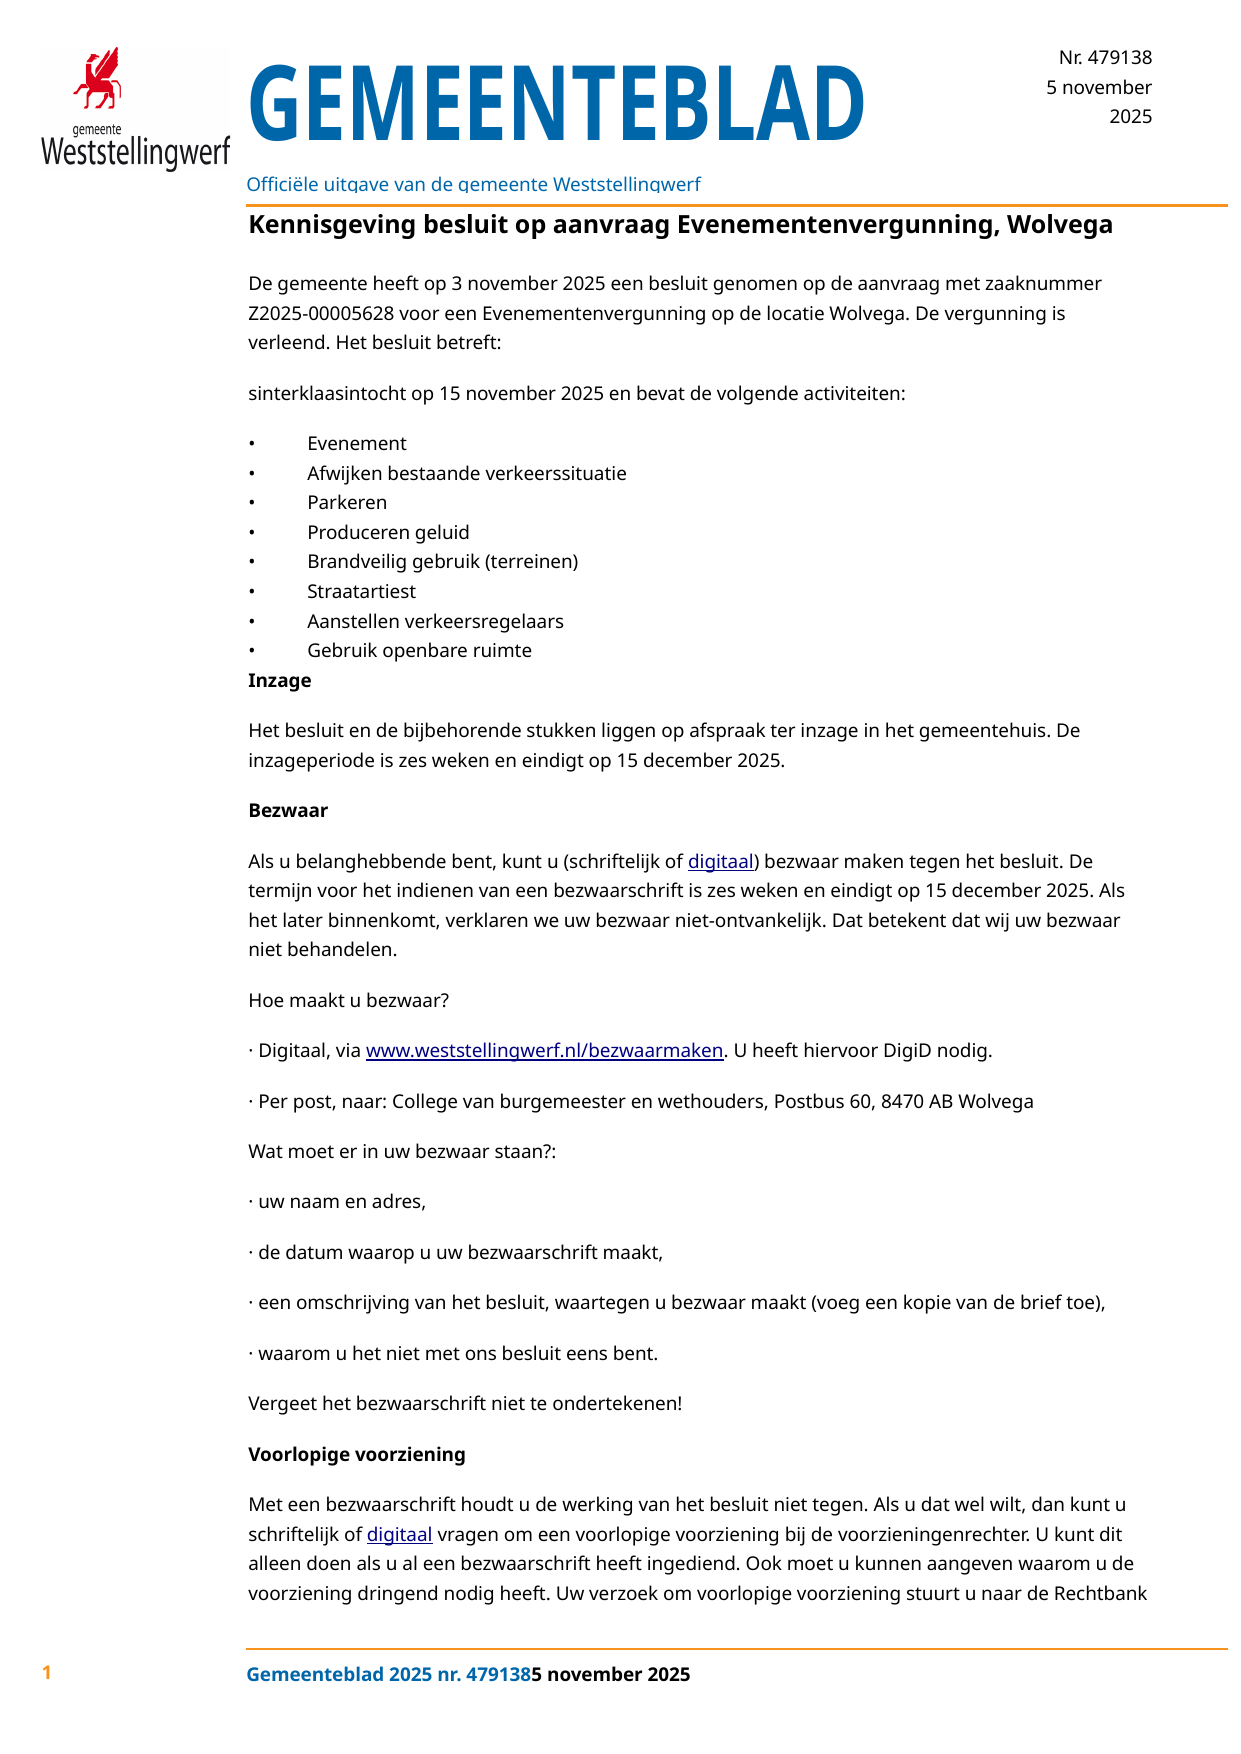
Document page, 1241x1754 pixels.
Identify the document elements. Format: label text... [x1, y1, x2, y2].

text Hoe maakt u bezwaar? [248, 987, 1152, 1013]
text Kennisgeving besluit op aanvraag Evenementenvergunning, Wolvega [248, 207, 1152, 241]
text · Digitaal, via www.weststellingwerf.nl/bezwaarmaken. U heeft hiervoor DigiD nodig. [248, 1037, 1152, 1063]
text Vergeet het bezwaarschrift niet te ondertekenen! [248, 1390, 1152, 1416]
text Als u belanghebbende bent, kunt u (schriftelijk of digitaal) bezwaar maken tegen het besluit. De termijn voor het indienen van een bezwaarschrift is zes weken en eindigt op 15 december 2025. Als het later binnenkomt, verklaren we uw bezwaar niet-ontvankelijk. Dat betekent dat wij uw bezwaar niet behandelen. [248, 848, 1152, 962]
text · Per post, naar: College van burgemeester en wethouders, Postbus 60, 8470 AB Wolvega [248, 1088, 1152, 1113]
picture [41, 47, 231, 172]
list Evenement [248, 430, 1152, 456]
text Met een bezwaarschrift houdt u de werking van het besluit niet tegen. Als u dat wel wilt, dan kunt u schriftelijk of digitaal vragen om een voorlopige voorziening bij de voorzieningenrechter. U kunt dit alleen doen als u al een bezwaarschrift heeft ingediend. Ook moet u kunnen aangeven waarom u de voorziening dringend nodig heeft. Uw verzoek om voorlopige voorziening stuurt u naar de Rechtbank [248, 1491, 1152, 1606]
list Aanstellen verkeersregelaars [248, 608, 1152, 633]
list Brandveilig gebruik (terreinen) [248, 549, 1152, 574]
text Bezwaar [248, 797, 1152, 823]
text Inzage [248, 667, 1152, 693]
text De gemeente heeft op 3 november 2025 een besluit genomen op de aanvraag met zaaknummer Z2025-00005628 voor een Evenementenvergunning op de locatie Wolvega. De vergunning is verleend. Het besluit betreft: [248, 270, 1152, 355]
text sinterklaasintocht op 15 november 2025 en bevat de volgende activiteiten: [248, 380, 1152, 406]
list Afwijken bestaande verkeerssituatie [248, 460, 1152, 486]
list Straatartiest [248, 578, 1152, 604]
text Wat moet er in uw bezwaar staan?: [248, 1138, 1152, 1164]
text · uw naam en adres, [248, 1189, 1152, 1214]
text Het besluit en de bijbehorende stukken liggen op afspraak ter inzage in het gemeentehuis. De inzageperiode is zes weken en eindigt op 15 december 2025. [248, 717, 1152, 773]
list Parkeren [248, 489, 1152, 515]
text · een omschrijving van het besluit, waartegen u bezwaar maakt (voeg een kopie van de brief toe), [248, 1289, 1152, 1315]
text · waarom u het niet met ons besluit eens bent. [248, 1340, 1152, 1366]
text · de datum waarop u uw bezwaarschrift maakt, [248, 1239, 1152, 1265]
text Voorlopige voorziening [248, 1441, 1152, 1466]
list Gebruik openbare ruimte [248, 637, 1152, 663]
list Produceren geluid [248, 519, 1152, 545]
